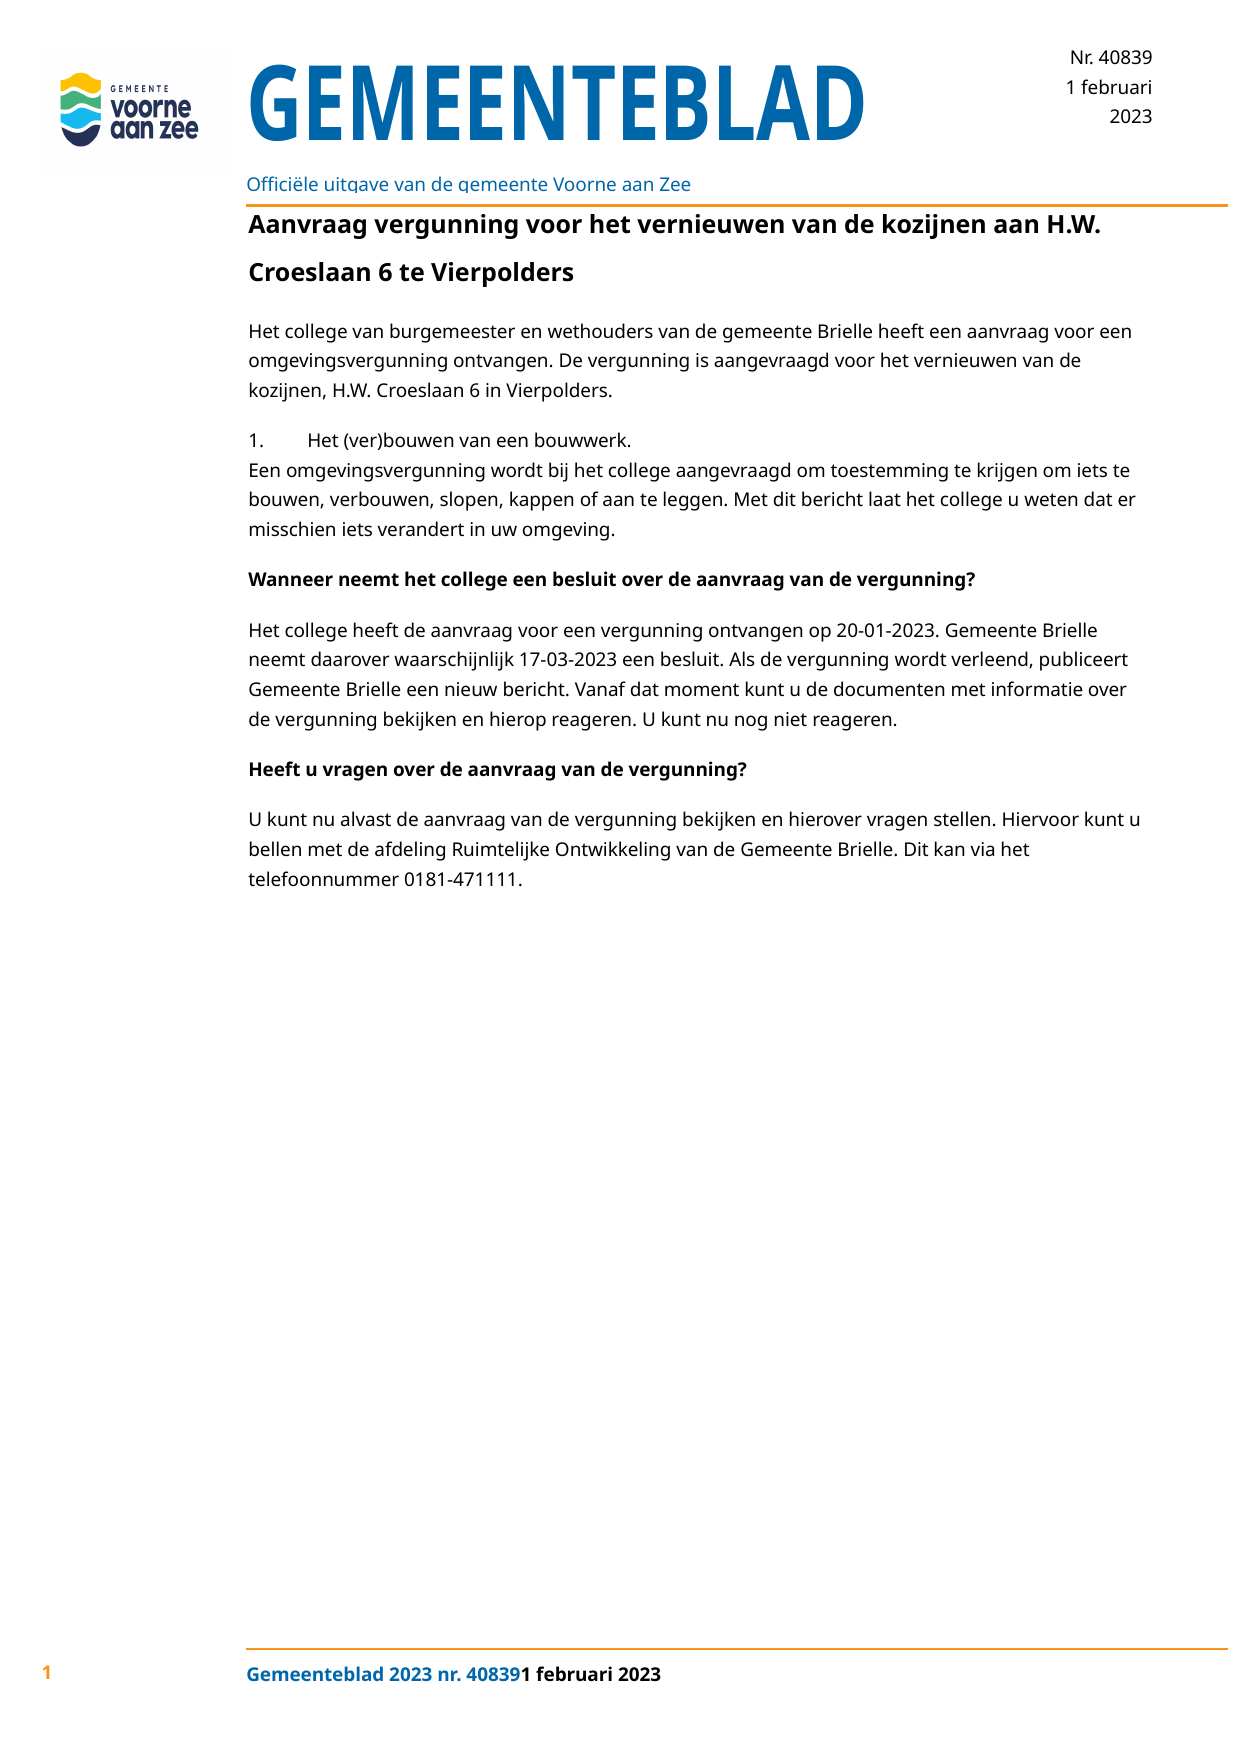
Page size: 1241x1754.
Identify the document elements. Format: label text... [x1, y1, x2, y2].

text Het college heeft de aanvraag voor een vergunning ontvangen op 20-01-2023. Gemeente Brielle neemt daarover waarschijnlijk 17-03-2023 een besluit. Als de vergunning wordt verleend, publiceert Gemeente Brielle een nieuw bericht. Vanaf dat moment kunt u de documenten met informatie over de vergunning bekijken en hierop reageren. U kunt nu nog niet reageren. [248, 617, 1152, 732]
text Wanneer neemt het college een besluit over de aanvraag van de vergunning? [248, 567, 1152, 592]
list Het (ver)bouwen van een bouwwerk. [248, 427, 1152, 453]
text Heeft u vragen over de aanvraag van de vergunning? [248, 756, 1152, 782]
text Het college van burgemeester en wethouders van de gemeente Brielle heeft een aanvraag voor een omgevingsvergunning ontvangen. De vergunning is aangevraagd voor het vernieuwen van de kozijnen, H.W. Croeslaan 6 in Vierpolders. [248, 318, 1152, 403]
text Aanvraag vergunning voor het vernieuwen van de kozijnen aan H.W. Croeslaan 6 te Vierpolders [248, 207, 1152, 288]
text U kunt nu alvast de aanvraag van de vergunning bekijken en hierover vragen stellen. Hiervoor kunt u bellen met de afdeling Ruimtelijke Ontwikkeling van de Gemeente Brielle. Dit kan via het telefoonnummer 0181-471111. [248, 807, 1152, 892]
text Een omgevingsvergunning wordt bij het college aangevraagd om toestemming te krijgen om iets te bouwen, verbouwen, slopen, kappen of aan te leggen. Met dit bericht laat het college u weten dat er misschien iets verandert in uw omgeving. [248, 457, 1152, 542]
picture [41, 47, 231, 172]
